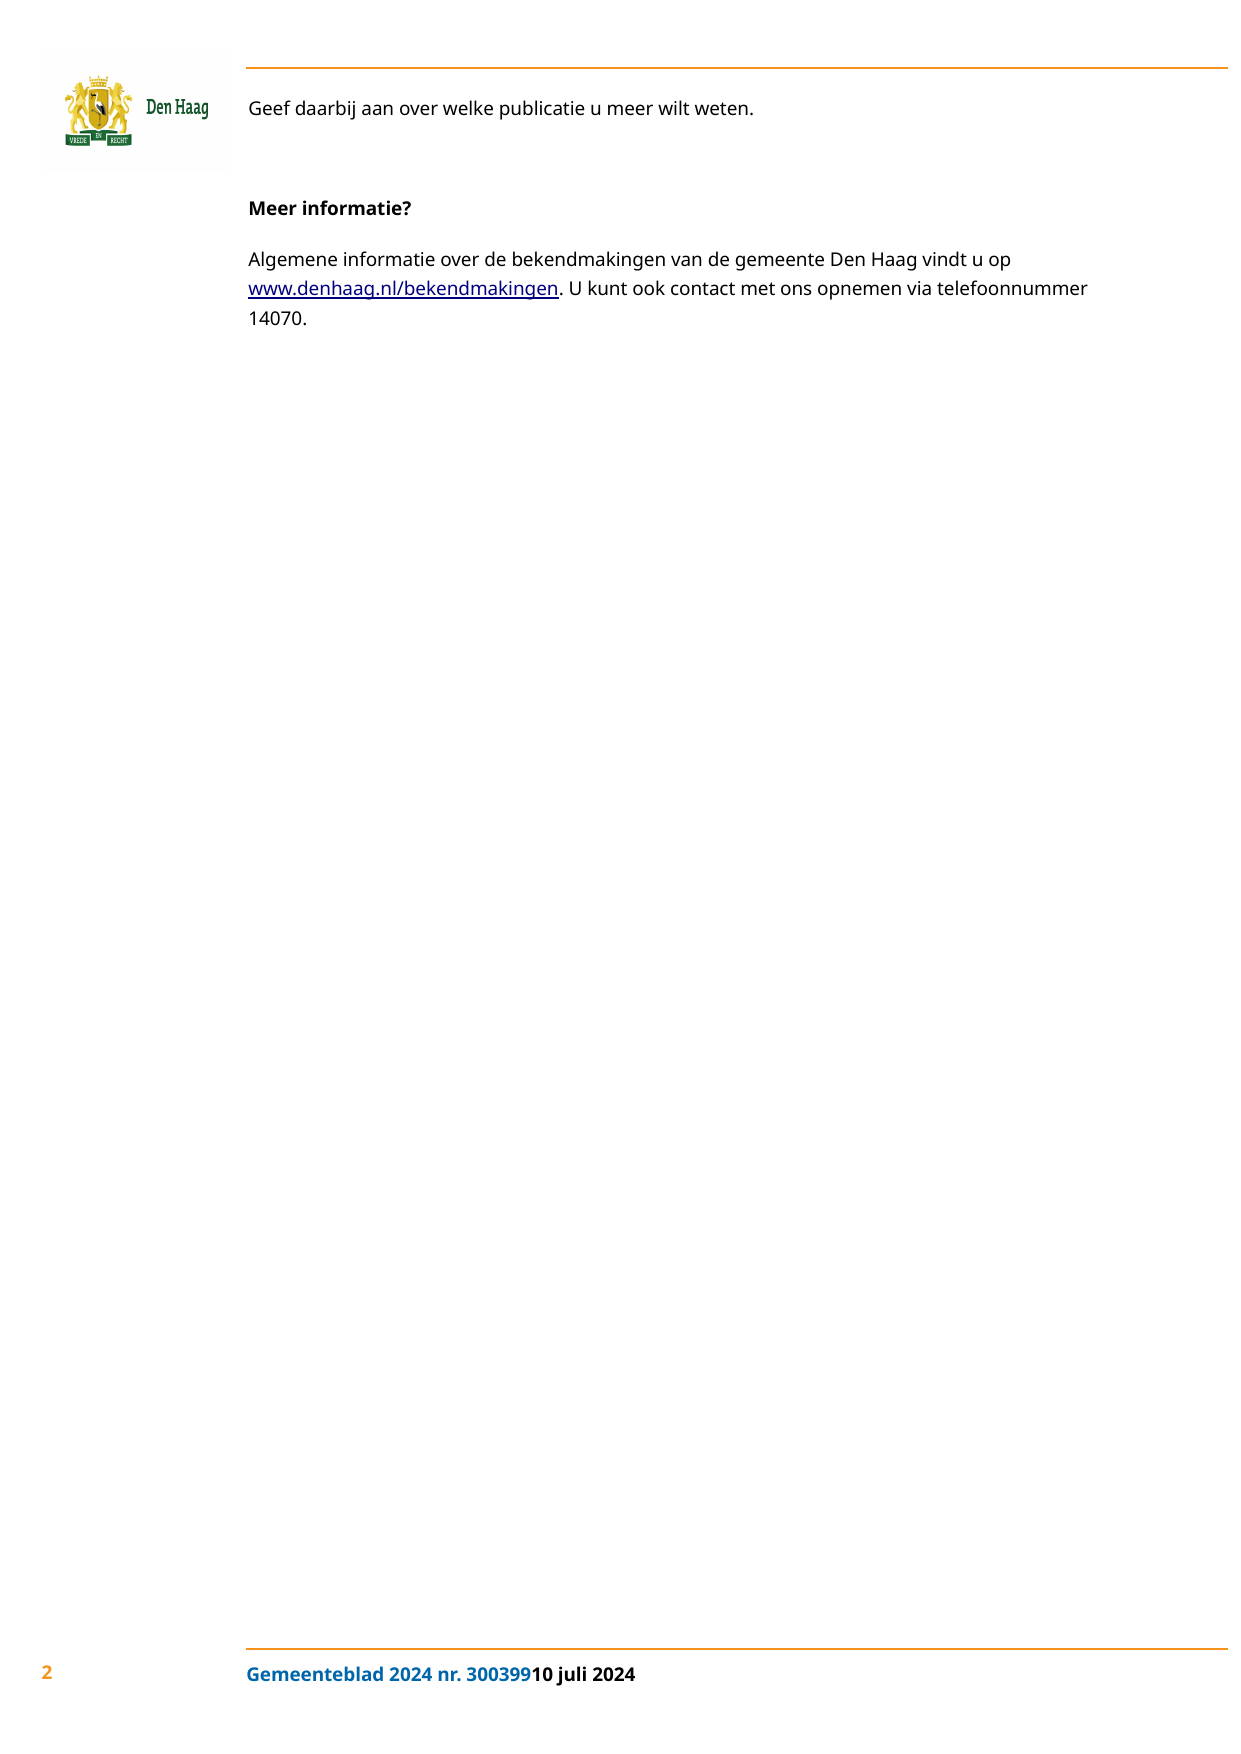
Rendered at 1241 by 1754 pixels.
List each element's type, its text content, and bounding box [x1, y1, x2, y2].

picture [41, 47, 231, 172]
text Geef daarbij aan over welke publicatie u meer wilt weten. [248, 95, 1152, 121]
text Meer informatie? [248, 196, 1152, 221]
text Algemene informatie over de bekendmakingen van de gemeente Den Haag vindt u op www.denhaag.nl/bekendmakingen. U kunt ook contact met ons opnemen via telefoonnummer 14070. [248, 246, 1152, 331]
